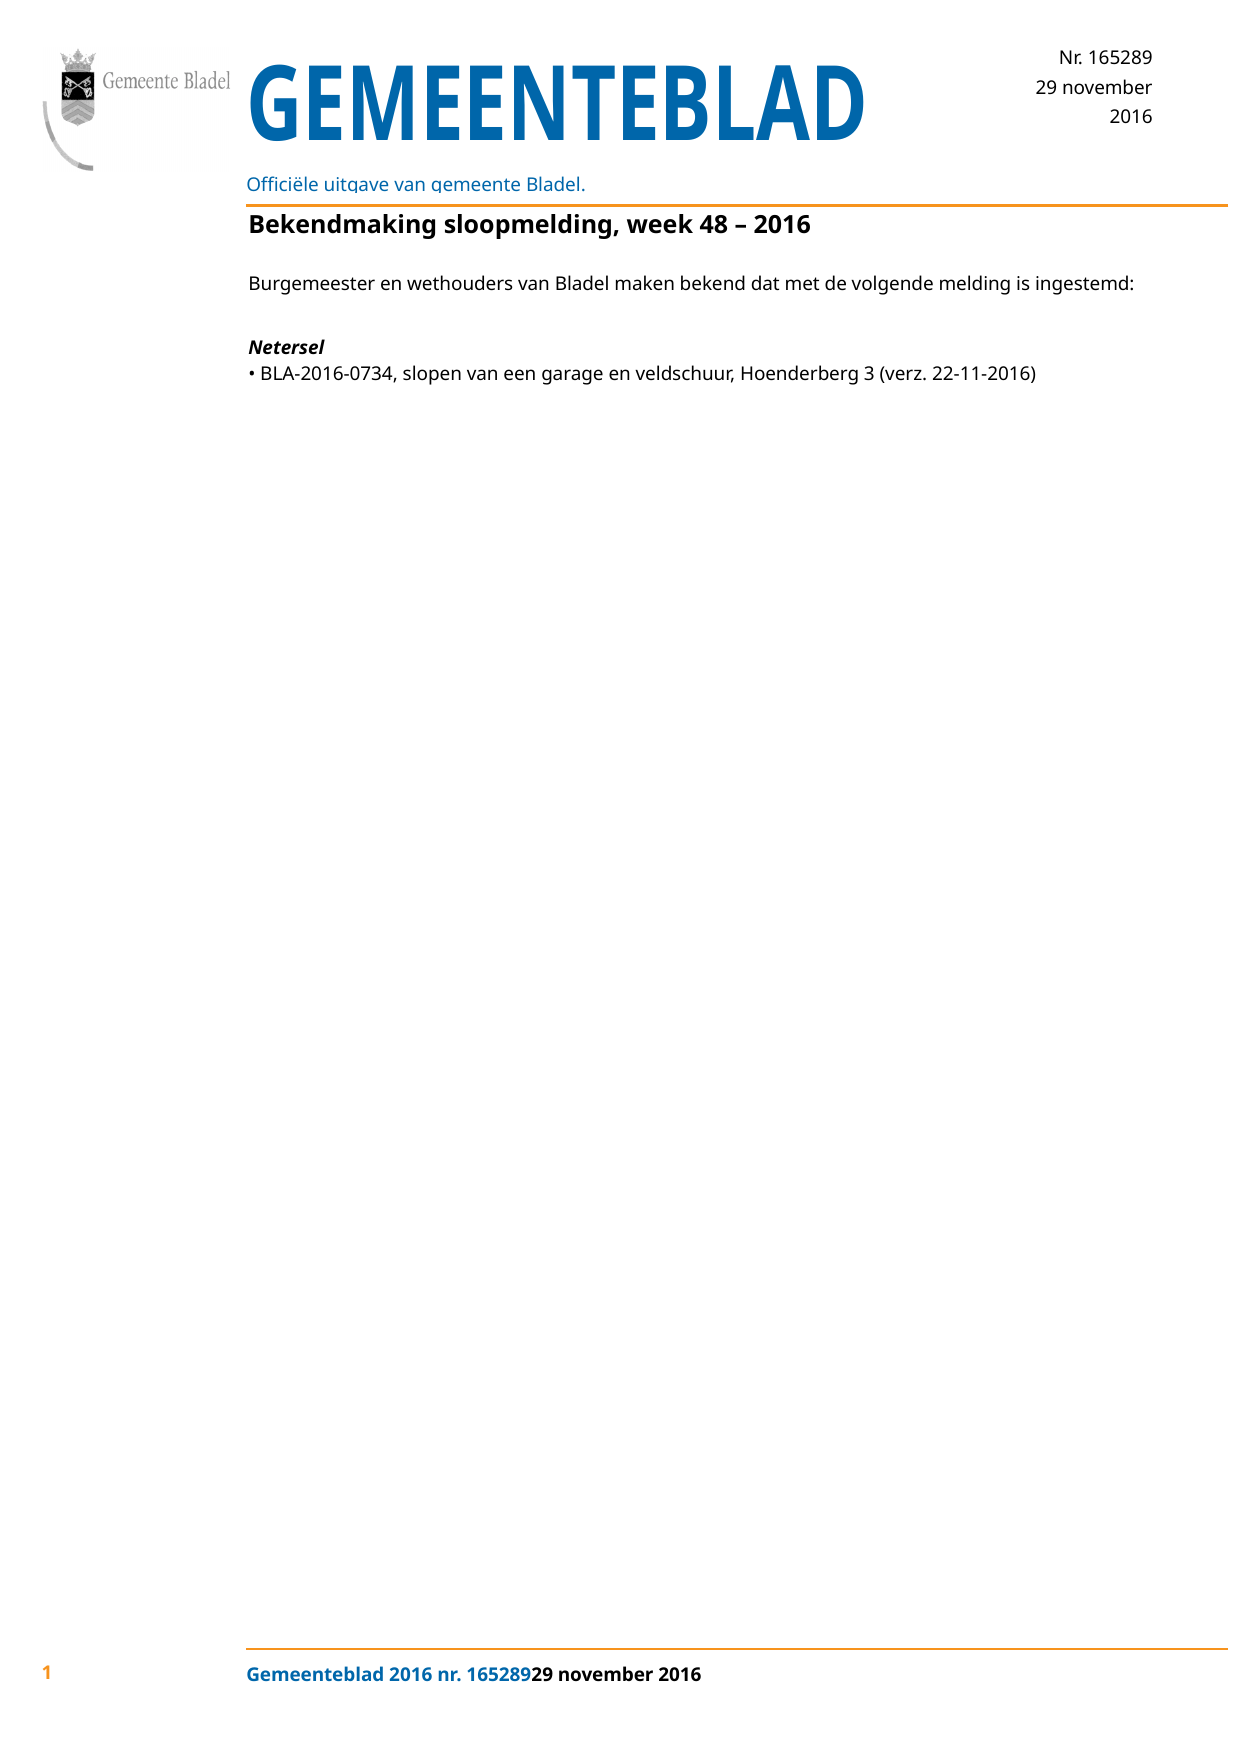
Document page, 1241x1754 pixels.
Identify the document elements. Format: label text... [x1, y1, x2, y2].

text Burgemeester en wethouders van Bladel maken bekend dat met de volgende melding is ingestemd: [248, 270, 1152, 296]
text Bekendmaking sloopmelding, week 48 – 2016 [248, 207, 1152, 241]
text • BLA-2016-0734, slopen van een garage en veldschuur, Hoenderberg 3 (verz. 22-11-2016) [248, 360, 1152, 386]
picture [41, 47, 231, 172]
text Netersel [248, 334, 1152, 360]
